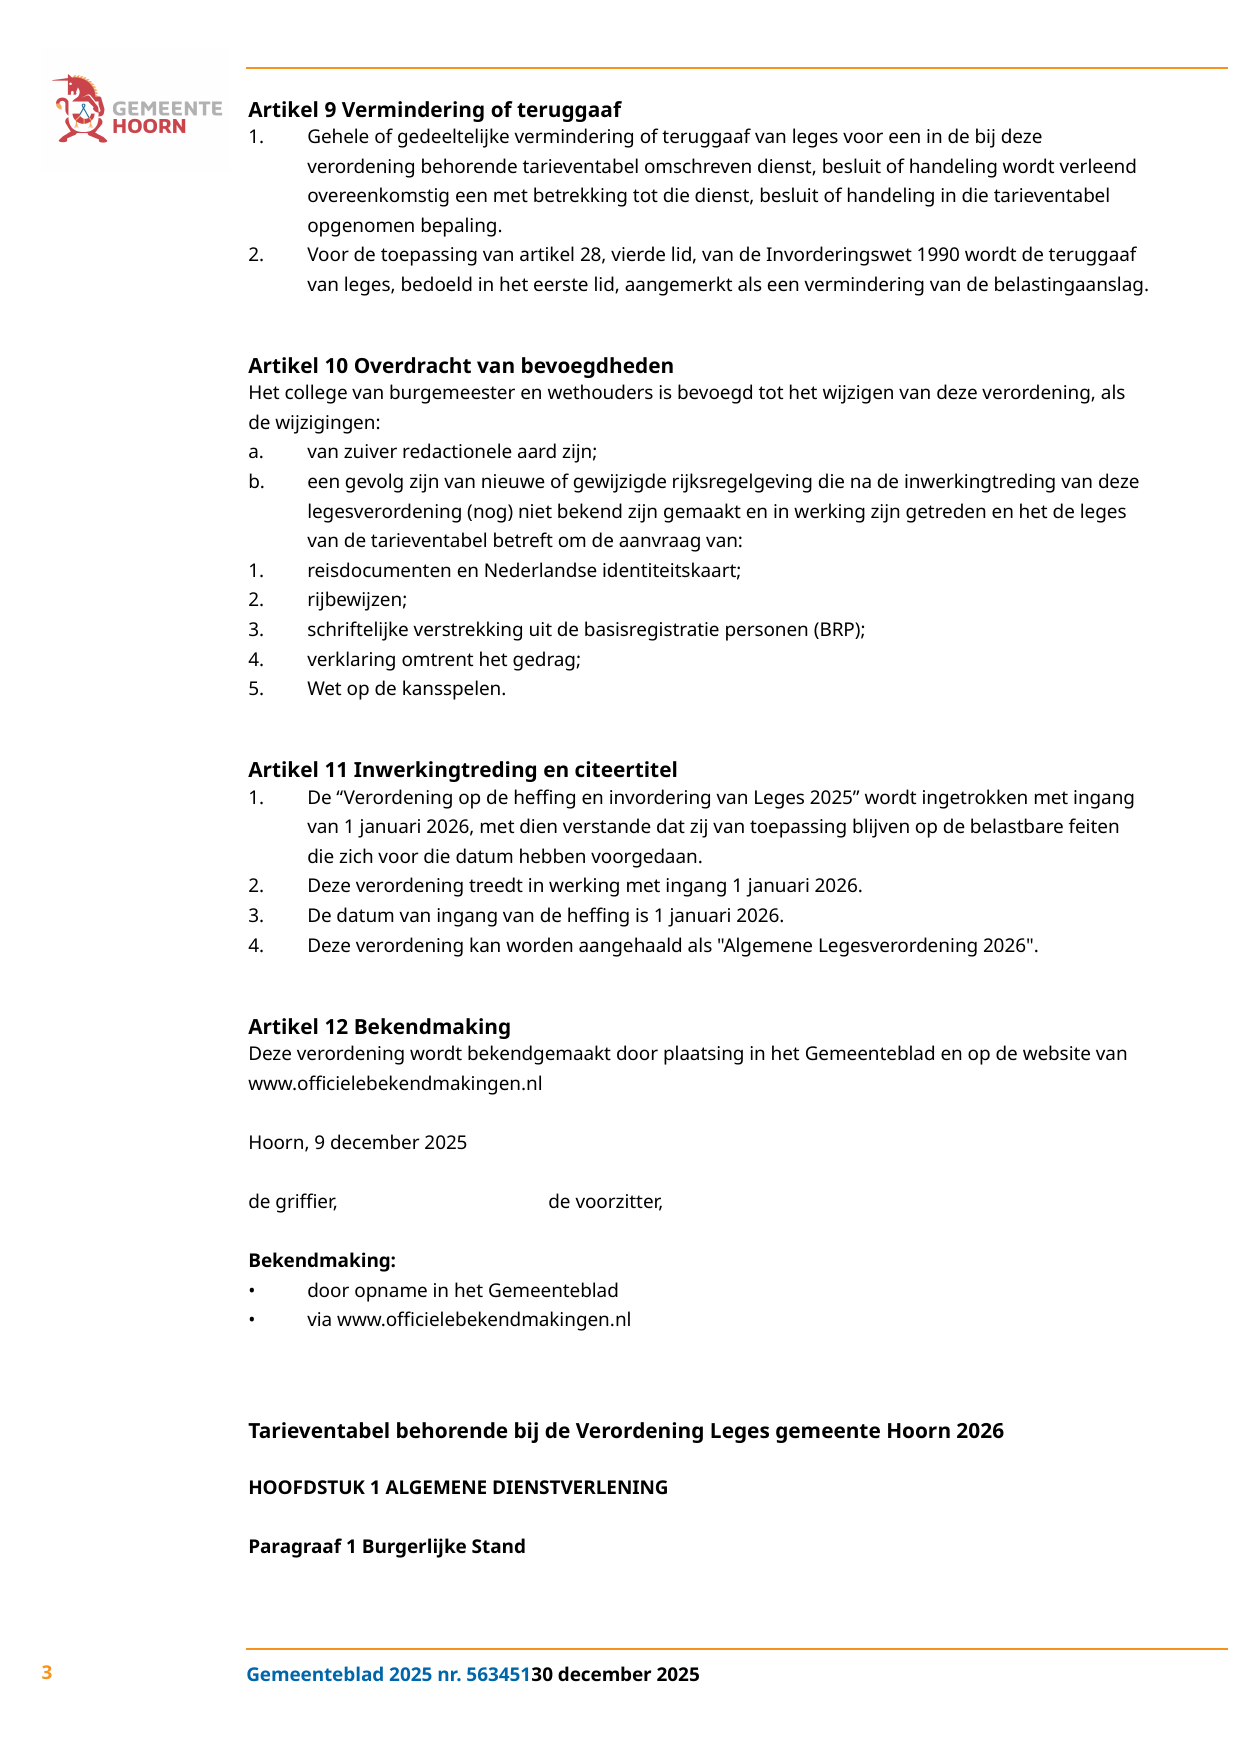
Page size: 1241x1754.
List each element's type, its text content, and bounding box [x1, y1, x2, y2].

list rijbewijzen; [248, 587, 1152, 612]
list via www.officielebekendmakingen.nl [248, 1306, 1152, 1332]
text de griffier, de voorzitter, [248, 1188, 1152, 1214]
list Deze verordening treedt in werking met ingang 1 januari 2026. [248, 873, 1152, 898]
list Gehele of gedeeltelijke vermindering of teruggaaf van leges voor een in de bij deze verordening behorende tarieventabel omschreven dienst, besluit of handeling wordt verleend overeenkomstig een met betrekking tot die dienst, besluit of handeling in die tarieventabel opgenomen bepaling. [248, 123, 1152, 238]
list De datum van ingang van de heffing is 1 januari 2026. [248, 902, 1152, 928]
list Voor de toepassing van artikel 28, vierde lid, van de Invorderingswet 1990 wordt de teruggaaf van leges, bedoeld in het eerste lid, aangemerkt als een vermindering van de belastingaanslag. [248, 242, 1152, 297]
text HOOFDSTUK 1 ALGEMENE DIENSTVERLENING [248, 1474, 1152, 1500]
picture [41, 47, 231, 172]
list schriftelijke verstrekking uit de basisregistratie personen (BRP); [248, 616, 1152, 642]
text Artikel 10 Overdracht van bevoegdheden [248, 351, 1152, 379]
text Paragraaf 1 Burgerlijke Stand [248, 1533, 1152, 1559]
text Bekendmaking: [248, 1247, 1152, 1273]
list door opname in het Gemeenteblad [248, 1277, 1152, 1303]
text Artikel 12 Bekendmaking [248, 1012, 1152, 1040]
list van zuiver redactionele aard zijn; [248, 439, 1152, 464]
list verklaring omtrent het gedrag; [248, 646, 1152, 672]
text Deze verordening wordt bekendgemaakt door plaatsing in het Gemeenteblad en op de website van www.officielebekendmakingen.nl [248, 1040, 1152, 1096]
list een gevolg zijn van nieuwe of gewijzigde rijksregelgeving die na de inwerkingtreding van deze legesverordening (nog) niet bekend zijn gemaakt en in werking zijn getreden en het de leges van de tarieventabel betreft om de aanvraag van: [248, 468, 1152, 553]
text Hoorn, 9 december 2025 [248, 1129, 1152, 1155]
text Tarieventabel behorende bij de Verordening Leges gemeente Hoorn 2026 [248, 1416, 1152, 1444]
text Het college van burgemeester en wethouders is bevoegd tot het wijzigen van deze verordening, als de wijzigingen: [248, 379, 1152, 435]
list Deze verordening kan worden aangehaald als "Algemene Legesverordening 2026". [248, 932, 1152, 957]
list Wet op de kansspelen. [248, 675, 1152, 701]
list reisdocumenten en Nederlandse identiteitskaart; [248, 557, 1152, 583]
text Artikel 9 Vermindering of teruggaaf [248, 95, 1152, 123]
text Artikel 11 Inwerkingtreding en citeertitel [248, 755, 1152, 784]
list De “Verordening op de heffing en invordering van Leges 2025” wordt ingetrokken met ingang van 1 januari 2026, met dien verstande dat zij van toepassing blijven op de belastbare feiten die zich voor die datum hebben voorgedaan. [248, 784, 1152, 869]
